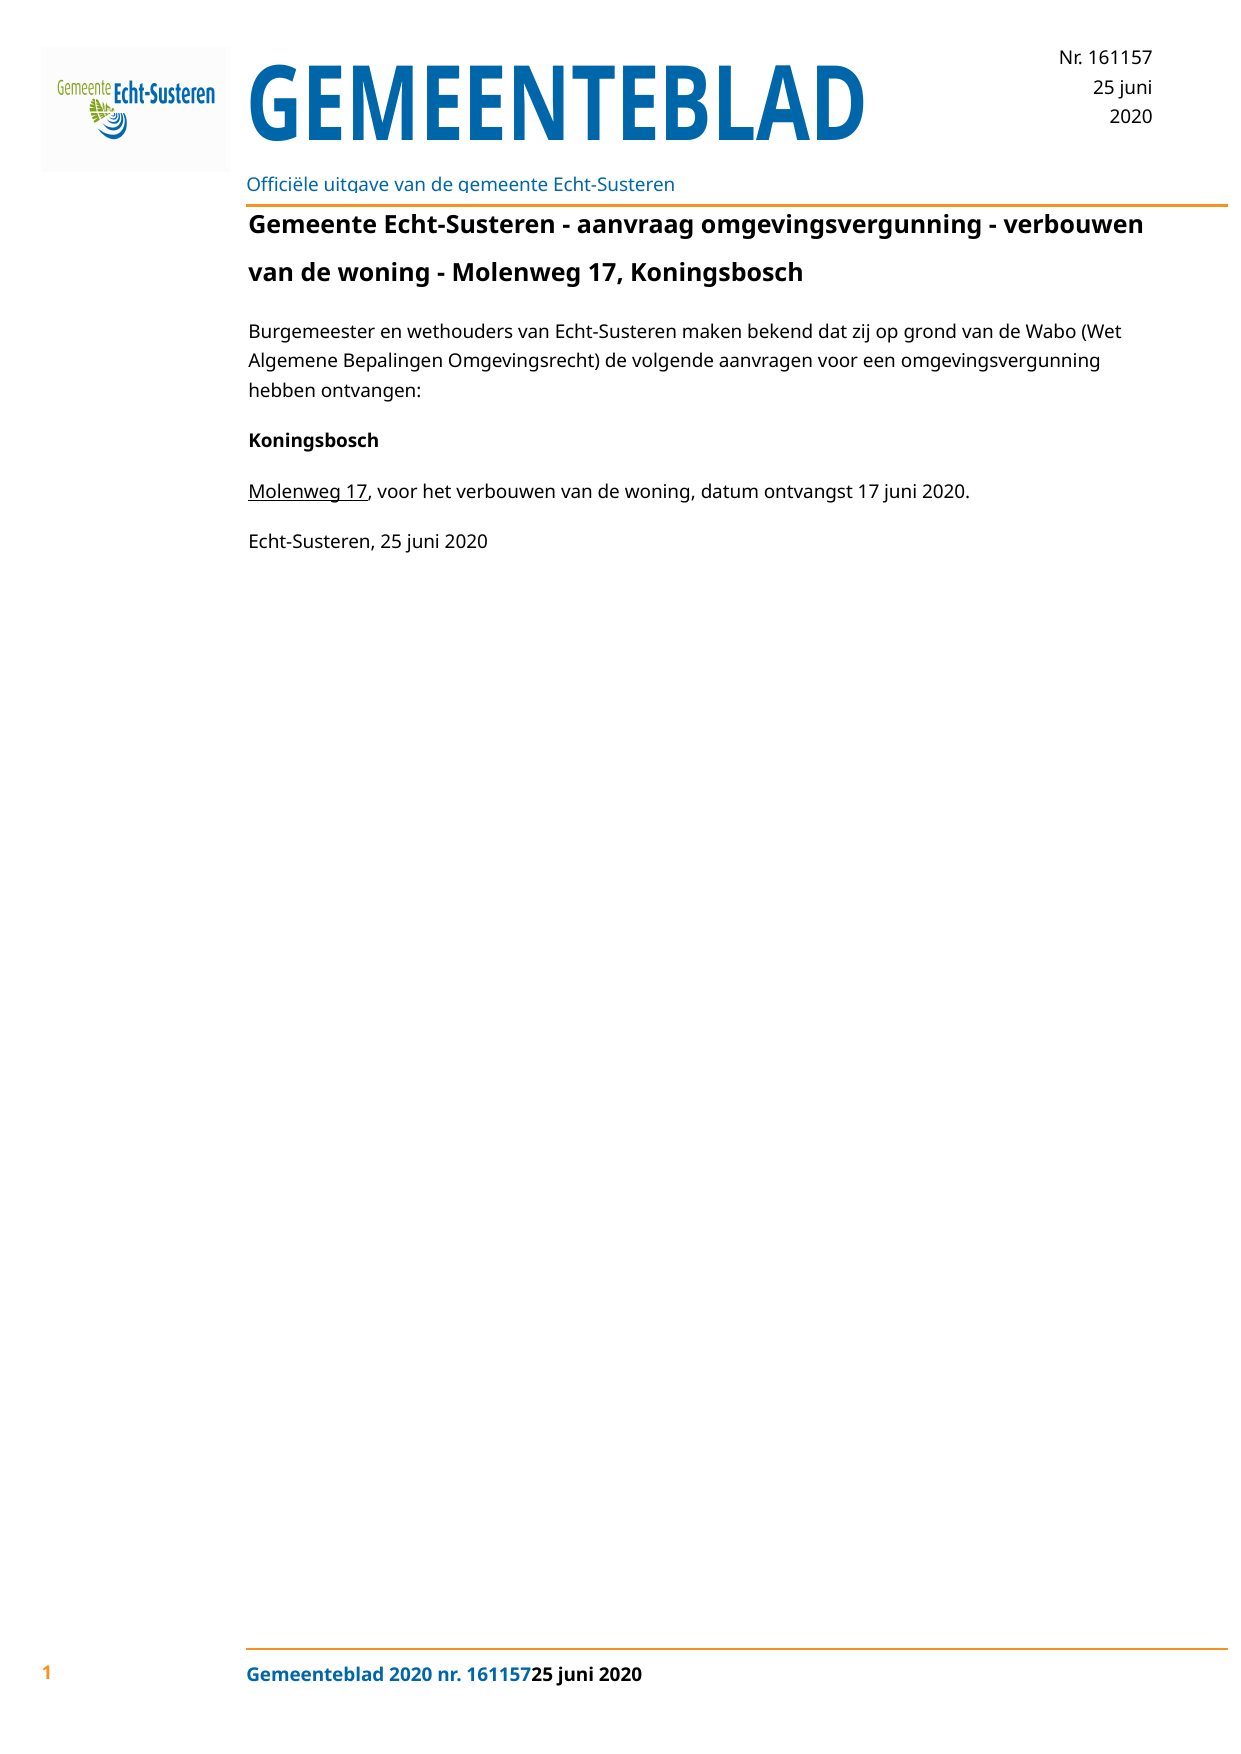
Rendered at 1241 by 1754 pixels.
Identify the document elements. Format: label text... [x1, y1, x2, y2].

text Molenweg 17, voor het verbouwen van de woning, datum ontvangst 17 juni 2020. [248, 478, 1152, 504]
text Gemeente Echt-Susteren - aanvraag omgevingsvergunning - verbouwen van de woning - Molenweg 17, Koningsbosch [248, 207, 1152, 288]
picture [41, 47, 231, 172]
text Burgemeester en wethouders van Echt-Susteren maken bekend dat zij op grond van de Wabo (Wet Algemene Bepalingen Omgevingsrecht) de volgende aanvragen voor een omgevingsvergunning hebben ontvangen: [248, 318, 1152, 403]
text Echt-Susteren, 25 juni 2020 [248, 528, 1152, 554]
text Koningsbosch [248, 427, 1152, 453]
